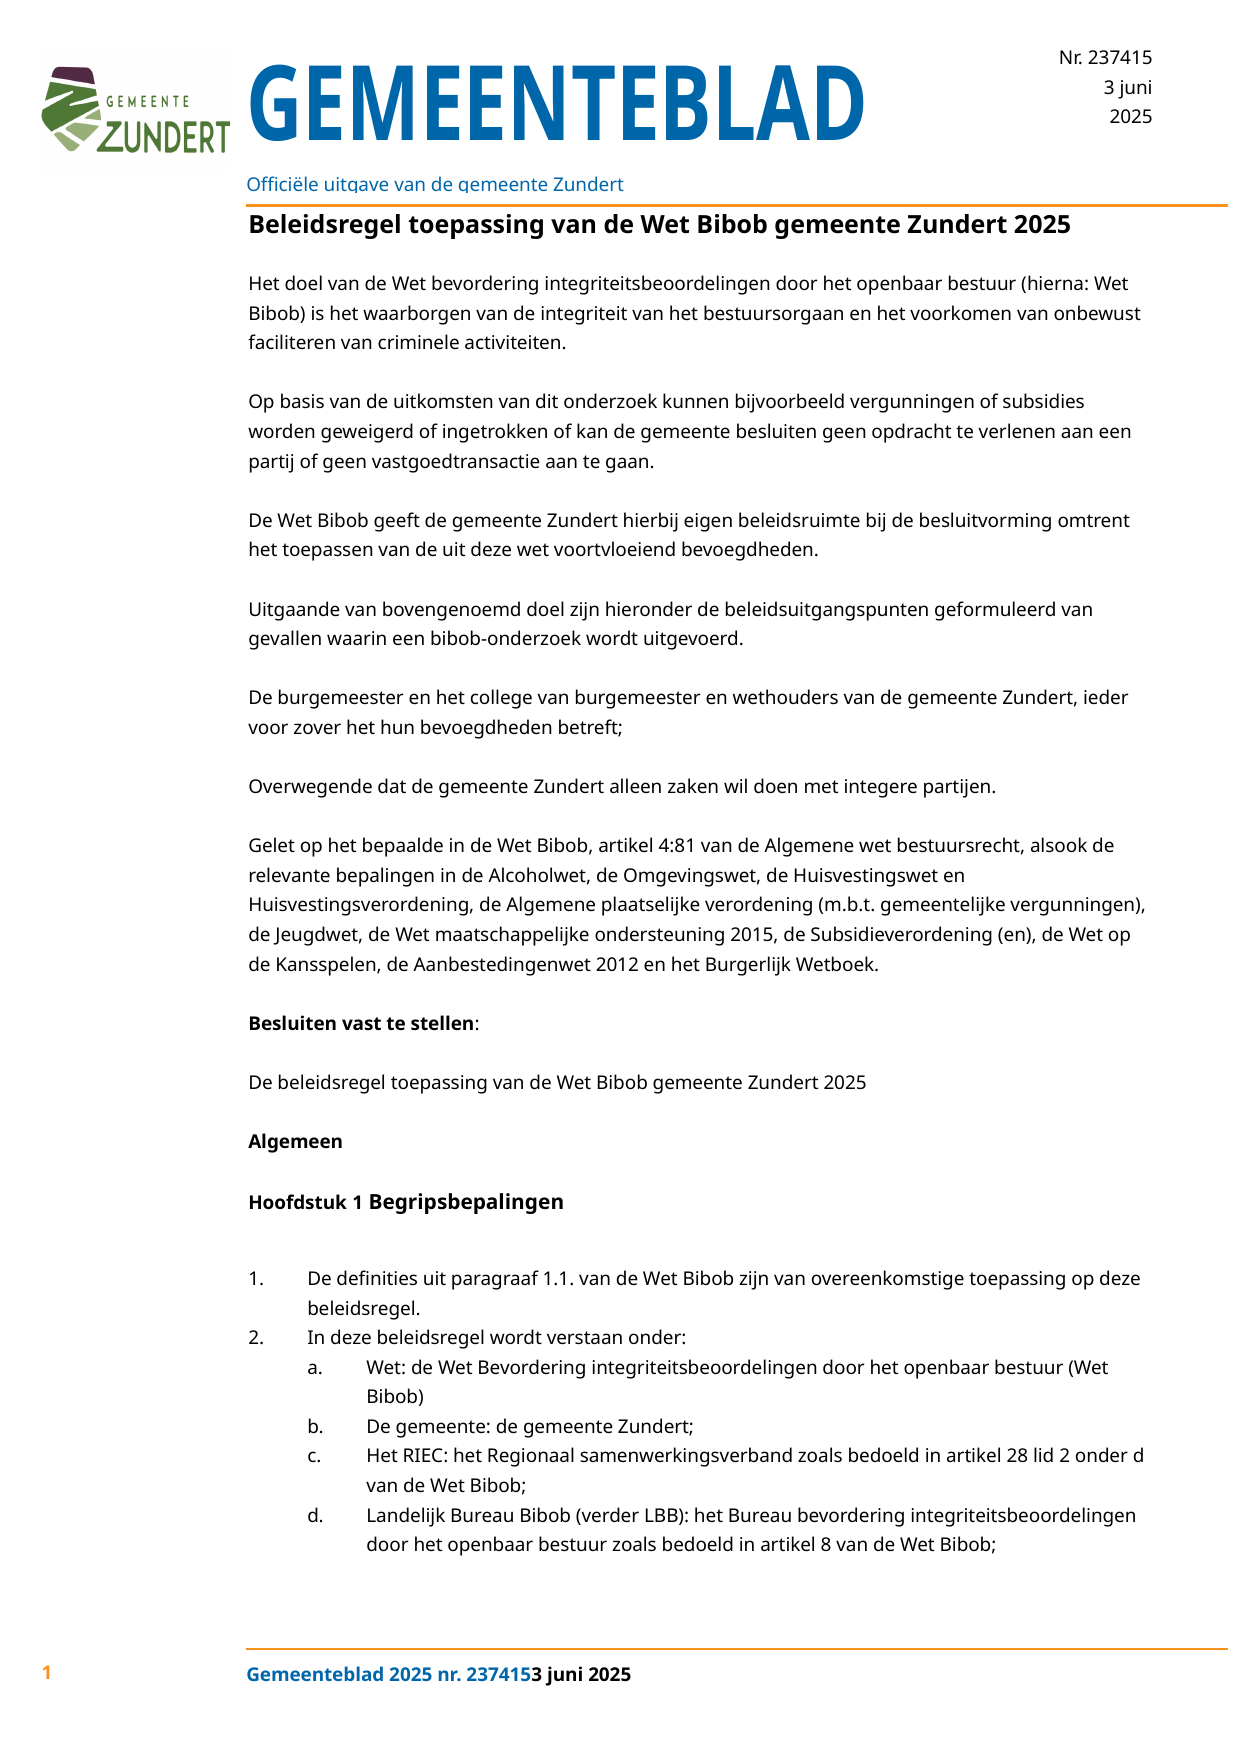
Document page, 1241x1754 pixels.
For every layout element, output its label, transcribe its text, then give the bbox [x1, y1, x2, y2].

list Landelijk Bureau Bibob (verder LBB): het Bureau bevordering integriteitsbeoordelingen door het openbaar bestuur zoals bedoeld in artikel 8 van de Wet Bibob; [307, 1502, 1152, 1557]
list In deze beleidsregel wordt verstaan onder: [248, 1324, 1152, 1350]
text Algemeen [248, 1128, 1152, 1154]
text De beleidsregel toepassing van de Wet Bibob gemeente Zundert 2025 [248, 1069, 1152, 1095]
text Overwegende dat de gemeente Zundert alleen zaken wil doen met integere partijen. [248, 773, 1152, 799]
text Uitgaande van bovengenoemd doel zijn hieronder de beleidsuitgangspunten geformuleerd van gevallen waarin een bibob-onderzoek wordt uitgevoerd. [248, 596, 1152, 651]
text Het doel van de Wet bevordering integriteitsbeoordelingen door het openbaar bestuur (hierna: Wet Bibob) is het waarborgen van de integriteit van het bestuursorgaan en het voorkomen van onbewust faciliteren van criminele activiteiten. [248, 270, 1152, 355]
text Hoofdstuk 1 Begripsbepalingen [248, 1187, 1152, 1216]
text De Wet Bibob geeft de gemeente Zundert hierbij eigen beleidsruimte bij de besluitvorming omtrent het toepassen van de uit deze wet voortvloeiend bevoegdheden. [248, 507, 1152, 562]
text De burgemeester en het college van burgemeester en wethouders van de gemeente Zundert, ieder voor zover het hun bevoegdheden betreft; [248, 684, 1152, 740]
list Het RIEC: het Regionaal samenwerkingsverband zoals bedoeld in artikel 28 lid 2 onder d van de Wet Bibob; [307, 1443, 1152, 1498]
list Wet: de Wet Bevordering integriteitsbeoordelingen door het openbaar bestuur (Wet Bibob) [307, 1354, 1152, 1409]
text Op basis van de uitkomsten van dit onderzoek kunnen bijvoorbeeld vergunningen of subsidies worden geweigerd of ingetrokken of kan de gemeente besluiten geen opdracht te verlenen aan een partij of geen vastgoedtransactie aan te gaan. [248, 389, 1152, 473]
text Besluiten vast te stellen: [248, 1010, 1152, 1036]
picture [41, 47, 231, 172]
text Beleidsregel toepassing van de Wet Bibob gemeente Zundert 2025 [248, 207, 1152, 241]
list De gemeente: de gemeente Zundert; [307, 1413, 1152, 1439]
list De definities uit paragraaf 1.1. van de Wet Bibob zijn van overeenkomstige toepassing op deze beleidsregel. [248, 1265, 1152, 1320]
text Gelet op het bepaalde in de Wet Bibob, artikel 4:81 van de Algemene wet bestuursrecht, alsook de relevante bepalingen in de Alcoholwet, de Omgevingswet, de Huisvestingswet en Huisvestingsverordening, de Algemene plaatselijke verordening (m.b.t. gemeentelijke vergunningen), de Jeugdwet, de Wet maatschappelijke ondersteuning 2015, de Subsidieverordening (en), de Wet op de Kansspelen, de Aanbestedingenwet 2012 en het Burgerlijk Wetboek. [248, 832, 1152, 976]
